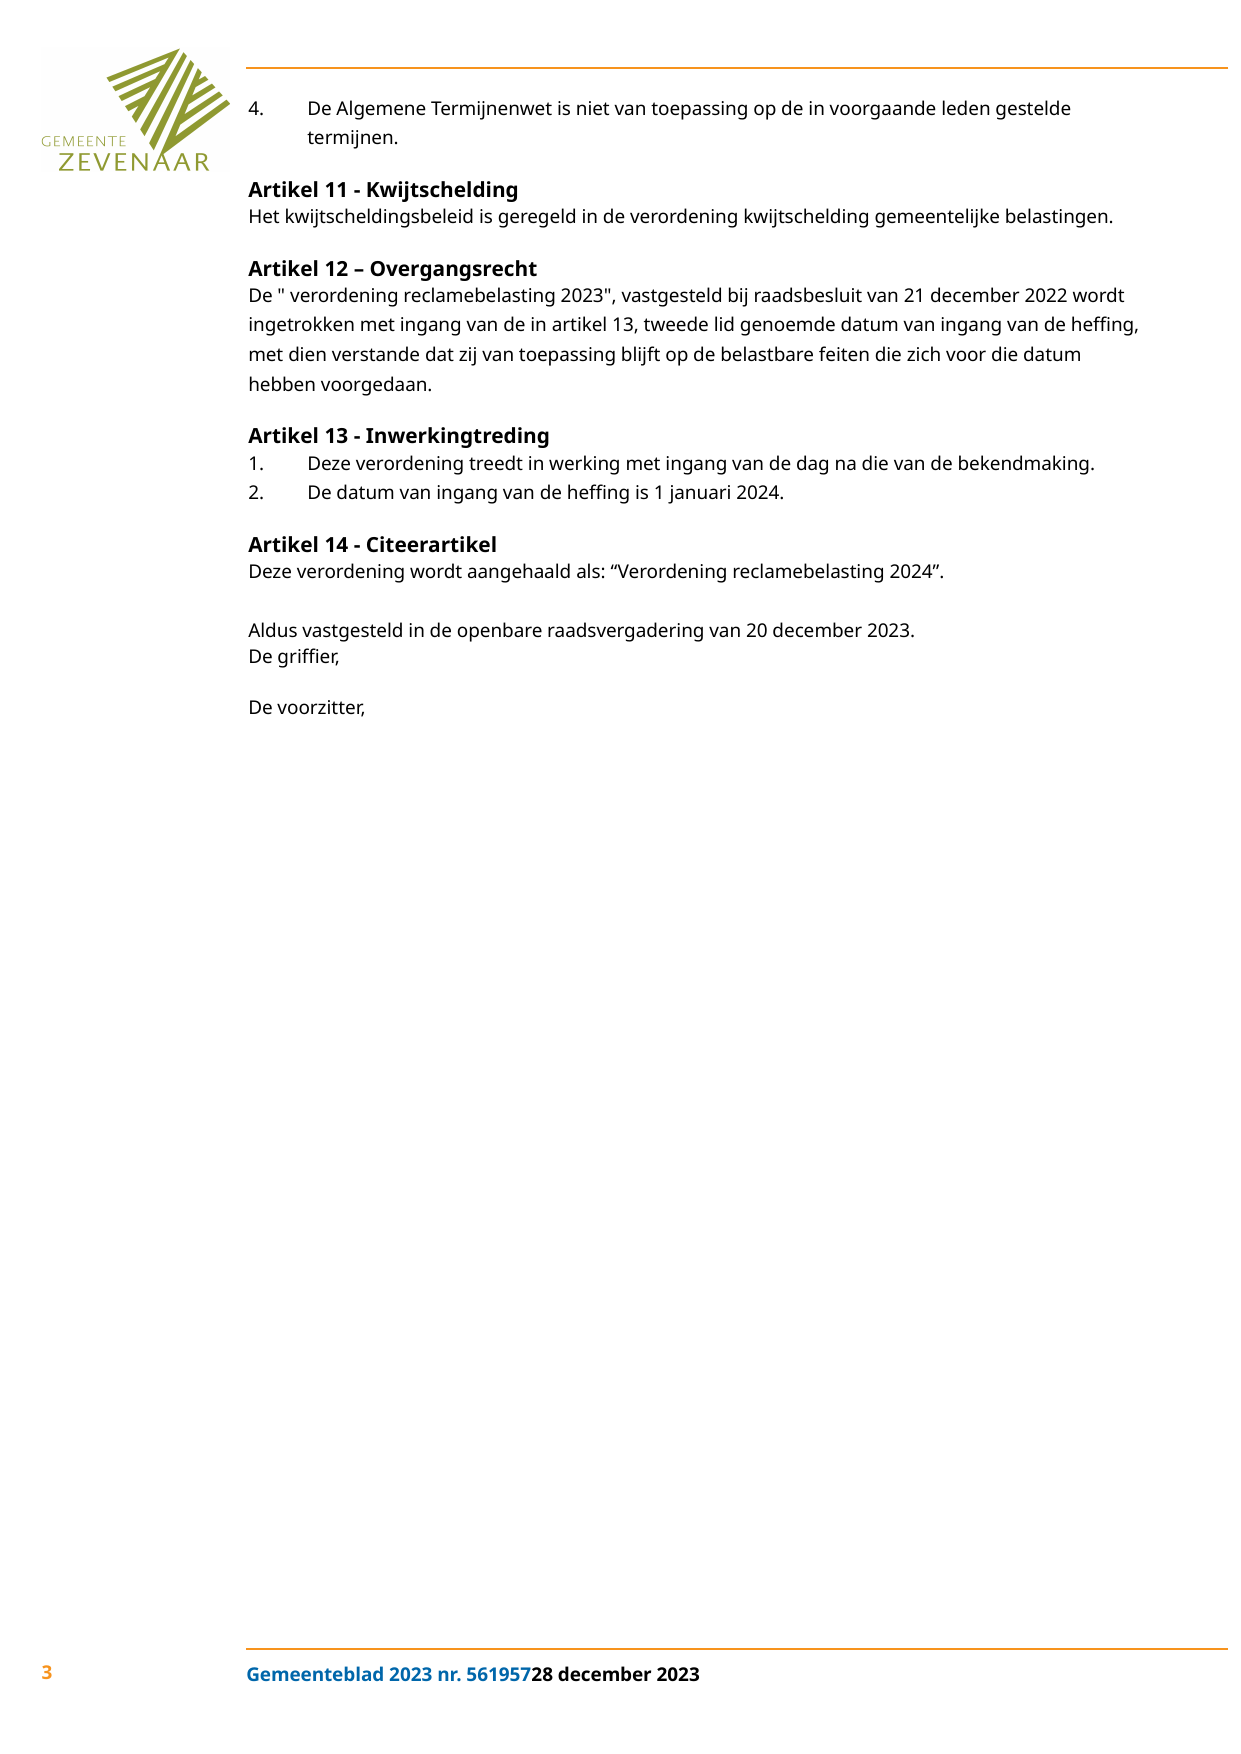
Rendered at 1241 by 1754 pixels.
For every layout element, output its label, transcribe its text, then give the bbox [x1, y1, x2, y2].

text De " verordening reclamebelasting 2023", vastgesteld bij raadsbesluit van 21 december 2022 wordt ingetrokken met ingang van de in artikel 13, tweede lid genoemde datum van ingang van de heffing, met dien verstande dat zij van toepassing blijft op de belastbare feiten die zich voor die datum hebben voorgedaan. [248, 282, 1152, 397]
text De griffier, [248, 643, 1152, 669]
text Artikel 14 - Citeerartikel [248, 530, 1152, 558]
text Deze verordening wordt aangehaald als: “Verordening reclamebelasting 2024”. [248, 558, 1152, 584]
text Artikel 13 - Inwerkingtreding [248, 421, 1152, 450]
text De voorzitter, [248, 694, 1152, 720]
list Deze verordening treedt in werking met ingang van de dag na die van de bekendmaking. [248, 450, 1152, 475]
text Het kwijtscheldingsbeleid is geregeld in de verordening kwijtschelding gemeentelijke belastingen. [248, 203, 1152, 229]
text Artikel 11 - Kwijtschelding [248, 175, 1152, 203]
text Artikel 12 – Overgangsrecht [248, 254, 1152, 282]
picture [41, 47, 231, 172]
list De datum van ingang van de heffing is 1 januari 2024. [248, 479, 1152, 505]
list De Algemene Termijnenwet is niet van toepassing op de in voorgaande leden gestelde termijnen. [248, 95, 1152, 150]
text Aldus vastgesteld in de openbare raadsvergadering van 20 december 2023. [248, 617, 1152, 643]
